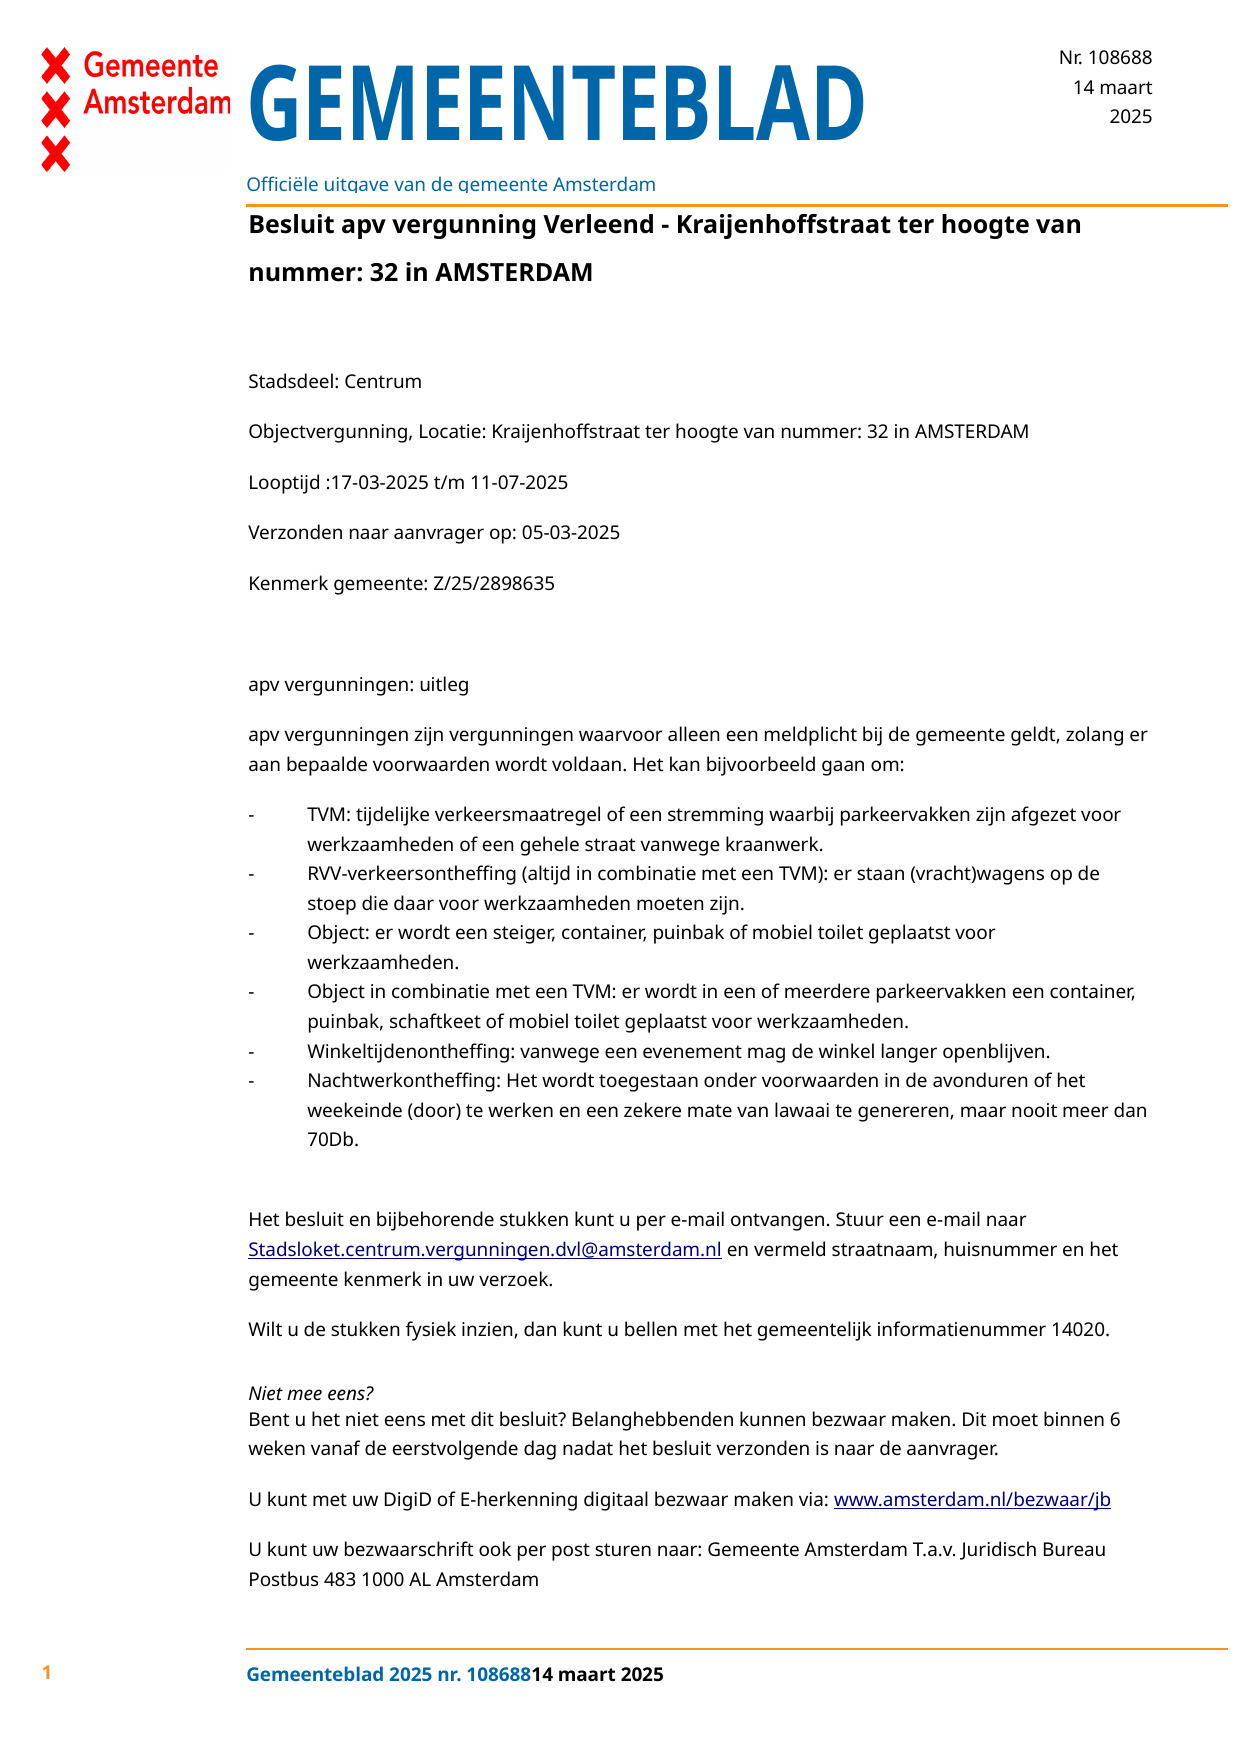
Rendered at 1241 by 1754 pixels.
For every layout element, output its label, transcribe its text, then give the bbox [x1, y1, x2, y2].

list Object: er wordt een steiger, container, puinbak of mobiel toilet geplaatst voor werkzaamheden. [248, 919, 1152, 975]
picture [41, 47, 231, 172]
text apv vergunningen: uitleg [248, 671, 1152, 697]
text Bent u het niet eens met dit besluit? Belanghebbenden kunnen bezwaar maken. Dit moet binnen 6 weken vanaf de eerstvolgende dag nadat het besluit verzonden is naar de aanvrager. [248, 1406, 1152, 1461]
text Looptijd :17-03-2025 t/m 11-07-2025 [248, 469, 1152, 495]
text apv vergunningen zijn vergunningen waarvoor alleen een meldplicht bij de gemeente geldt, zolang er aan bepaalde voorwaarden wordt voldaan. Het kan bijvoorbeeld gaan om: [248, 721, 1152, 777]
list RVV-verkeersontheffing (altijd in combinatie met een TVM): er staan (vracht)wagens op de stoep die daar voor werkzaamheden moeten zijn. [248, 860, 1152, 916]
text Objectvergunning, Locatie: Kraijenhoffstraat ter hoogte van nummer: 32 in AMSTERDAM [248, 419, 1152, 444]
list Object in combinatie met een TVM: er wordt in een of meerdere parkeervakken een container, puinbak, schaftkeet of mobiel toilet geplaatst voor werkzaamheden. [248, 979, 1152, 1034]
list TVM: tijdelijke verkeersmaatregel of een stremming waarbij parkeervakken zijn afgezet voor werkzaamheden of een gehele straat vanwege kraanwerk. [248, 801, 1152, 857]
text Stadsdeel: Centrum [248, 368, 1152, 394]
text U kunt uw bezwaarschrift ook per post sturen naar: Gemeente Amsterdam T.a.v. Juridisch Bureau Postbus 483 1000 AL Amsterdam [248, 1536, 1152, 1592]
list Winkeltijdenontheffing: vanwege een evenement mag de winkel langer openblijven. [248, 1038, 1152, 1064]
text Wilt u de stukken fysiek inzien, dan kunt u bellen met het gemeentelijk informatienummer 14020. [248, 1316, 1152, 1342]
list Nachtwerkontheffing: Het wordt toegestaan onder voorwaarden in de avonduren of het weekeinde (door) te werken en een zekere mate van lawaai te genereren, maar nooit meer dan 70Db. [248, 1067, 1152, 1152]
text Verzonden naar aanvrager op: 05-03-2025 [248, 519, 1152, 545]
text Besluit apv vergunning Verleend - Kraijenhoffstraat ter hoogte van nummer: 32 in AMSTERDAM [248, 207, 1152, 288]
text Kenmerk gemeente: Z/25/2898635 [248, 570, 1152, 596]
text Het besluit en bijbehorende stukken kunt u per e-mail ontvangen. Stuur een e-mail naar Stadsloket.centrum.vergunningen.dvl@amsterdam.nl en vermeld straatnaam, huisnummer en het gemeente kenmerk in uw verzoek. [248, 1207, 1152, 1292]
text U kunt met uw DigiD of E-herkenning digitaal bezwaar maken via: www.amsterdam.nl/bezwaar/jb [248, 1486, 1152, 1512]
text Niet mee eens? [248, 1380, 1152, 1406]
